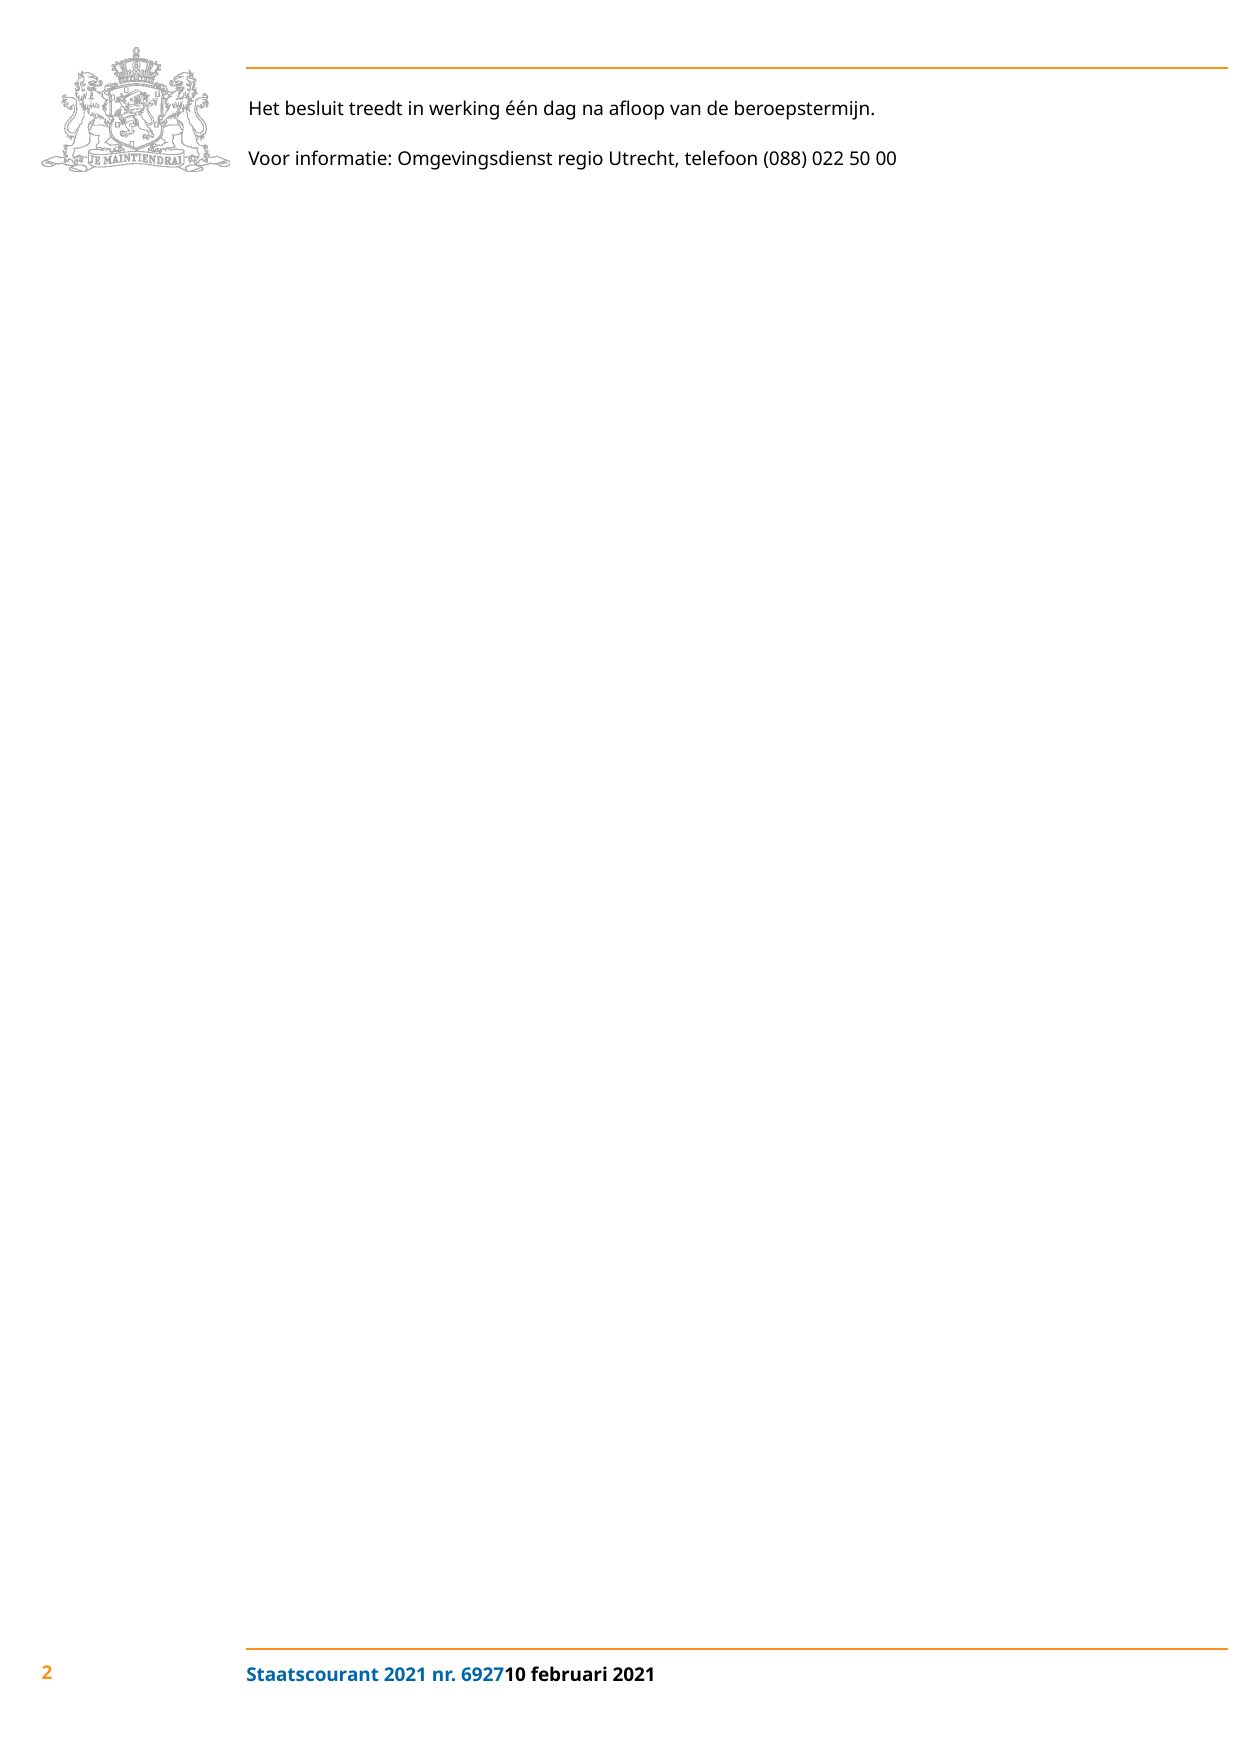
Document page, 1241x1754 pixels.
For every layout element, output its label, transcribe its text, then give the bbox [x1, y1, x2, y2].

picture [41, 47, 231, 172]
text Voor informatie: Omgevingsdienst regio Utrecht, telefoon (088) 022 50 00 [248, 145, 1152, 171]
text Het besluit treedt in werking één dag na afloop van de beroepstermijn. [248, 95, 1152, 121]
